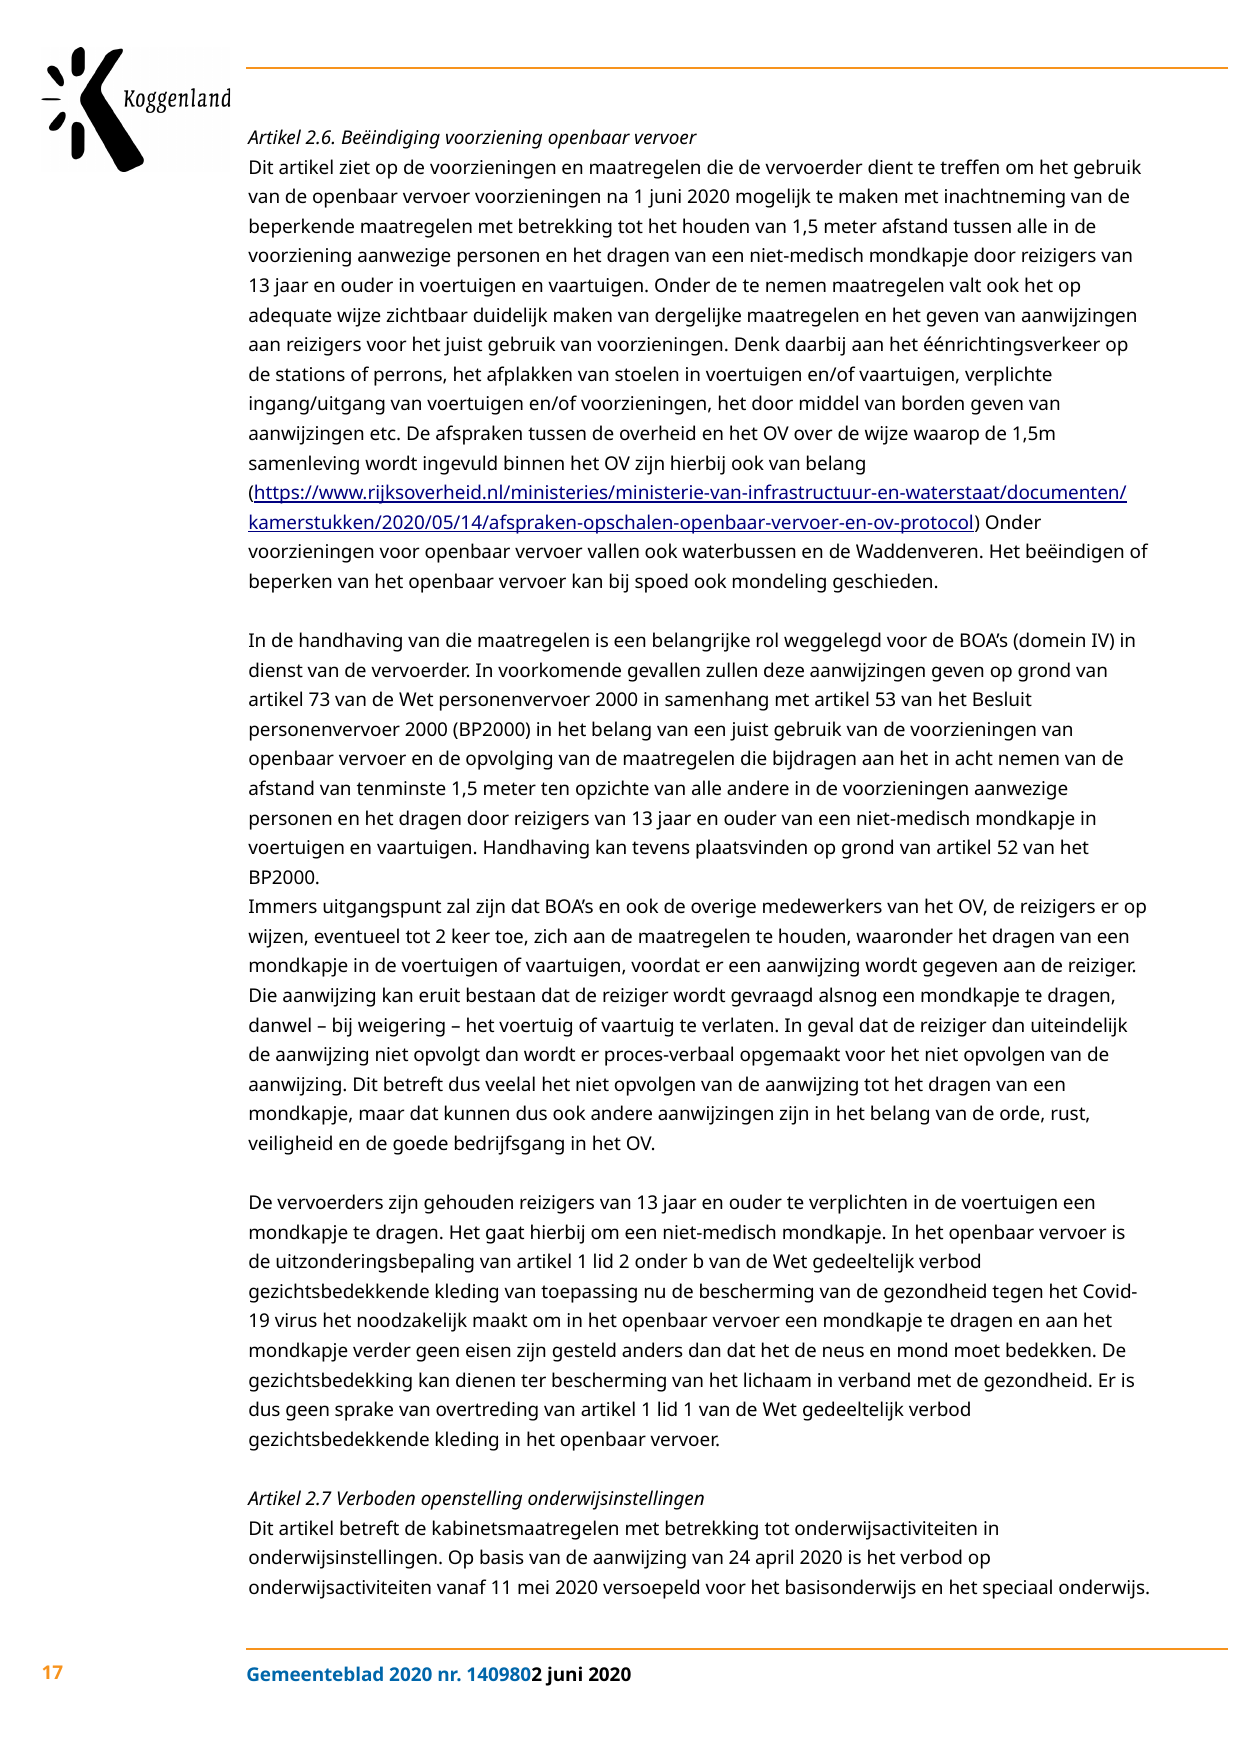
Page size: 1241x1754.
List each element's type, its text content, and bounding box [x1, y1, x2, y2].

picture [41, 47, 231, 172]
text Artikel 2.6. Beëindiging voorziening openbaar vervoer [248, 124, 1152, 150]
text Dit artikel betreft de kabinetsmaatregelen met betrekking tot onderwijsactiviteiten in onderwijsinstellingen. Op basis van de aanwijzing van 24 april 2020 is het verbod op onderwijsactiviteiten vanaf 11 mei 2020 versoepeld voor het basisonderwijs en het speciaal onderwijs. [248, 1515, 1152, 1600]
text Artikel 2.7 Verboden openstelling onderwijsinstellingen [248, 1485, 1152, 1511]
text In de handhaving van die maatregelen is een belangrijke rol weggelegd voor de BOA’s (domein IV) in dienst van de vervoerder. In voorkomende gevallen zullen deze aanwijzingen geven op grond van artikel 73 van de Wet personenvervoer 2000 in samenhang met artikel 53 van het Besluit personenvervoer 2000 (BP2000) in het belang van een juist gebruik van de voorzieningen van openbaar vervoer en de opvolging van de maatregelen die bijdragen aan het in acht nemen van de afstand van tenminste 1,5 meter ten opzichte van alle andere in de voorzieningen aanwezige personen en het dragen door reizigers van 13 jaar en ouder van een niet-medisch mondkapje in voertuigen en vaartuigen. Handhaving kan tevens plaatsvinden op grond van artikel 52 van het BP2000. [248, 627, 1152, 890]
text De vervoerders zijn gehouden reizigers van 13 jaar en ouder te verplichten in de voertuigen een mondkapje te dragen. Het gaat hierbij om een niet-medisch mondkapje. In het openbaar vervoer is de uitzonderingsbepaling van artikel 1 lid 2 onder b van de Wet gedeeltelijk verbod gezichtsbedekkende kleding van toepassing nu de bescherming van de gezondheid tegen het Covid-19 virus het noodzakelijk maakt om in het openbaar vervoer een mondkapje te dragen en aan het mondkapje verder geen eisen zijn gesteld anders dan dat het de neus en mond moet bedekken. De gezichtsbedekking kan dienen ter bescherming van het lichaam in verband met de gezondheid. Er is dus geen sprake van overtreding van artikel 1 lid 1 van de Wet gedeeltelijk verbod gezichtsbedekkende kleding in het openbaar vervoer. [248, 1189, 1152, 1452]
text Immers uitgangspunt zal zijn dat BOA’s en ook de overige medewerkers van het OV, de reizigers er op wijzen, eventueel tot 2 keer toe, zich aan de maatregelen te houden, waaronder het dragen van een mondkapje in de voertuigen of vaartuigen, voordat er een aanwijzing wordt gegeven aan de reiziger. Die aanwijzing kan eruit bestaan dat de reiziger wordt gevraagd alsnog een mondkapje te dragen, danwel – bij weigering – het voertuig of vaartuig te verlaten. In geval dat de reiziger dan uiteindelijk de aanwijzing niet opvolgt dan wordt er proces-verbaal opgemaakt voor het niet opvolgen van de aanwijzing. Dit betreft dus veelal het niet opvolgen van de aanwijzing tot het dragen van een mondkapje, maar dat kunnen dus ook andere aanwijzingen zijn in het belang van de orde, rust, veiligheid en de goede bedrijfsgang in het OV. [248, 893, 1152, 1156]
text Dit artikel ziet op de voorzieningen en maatregelen die de vervoerder dient te treffen om het gebruik van de openbaar vervoer voorzieningen na 1 juni 2020 mogelijk te maken met inachtneming van de beperkende maatregelen met betrekking tot het houden van 1,5 meter afstand tussen alle in de voorziening aanwezige personen en het dragen van een niet-medisch mondkapje door reizigers van 13 jaar en ouder in voertuigen en vaartuigen. Onder de te nemen maatregelen valt ook het op adequate wijze zichtbaar duidelijk maken van dergelijke maatregelen en het geven van aanwijzingen aan reizigers voor het juist gebruik van voorzieningen. Denk daarbij aan het éénrichtingsverkeer op de stations of perrons, het afplakken van stoelen in voertuigen en/of vaartuigen, verplichte ingang/uitgang van voertuigen en/of voorzieningen, het door middel van borden geven van aanwijzingen etc. De afspraken tussen de overheid en het OV over de wijze waarop de 1,5m samenleving wordt ingevuld binnen het OV zijn hierbij ook van belang (https://www.rijksoverheid.nl/ministeries/ministerie-van-infrastructuur-en-waterstaat/documenten/kamerstukken/2020/05/14/afspraken-opschalen-openbaar-vervoer-en-ov-protocol) Onder voorzieningen voor openbaar vervoer vallen ook waterbussen en de Waddenveren. Het beëindigen of beperken van het openbaar vervoer kan bij spoed ook mondeling geschieden. [248, 154, 1152, 594]
